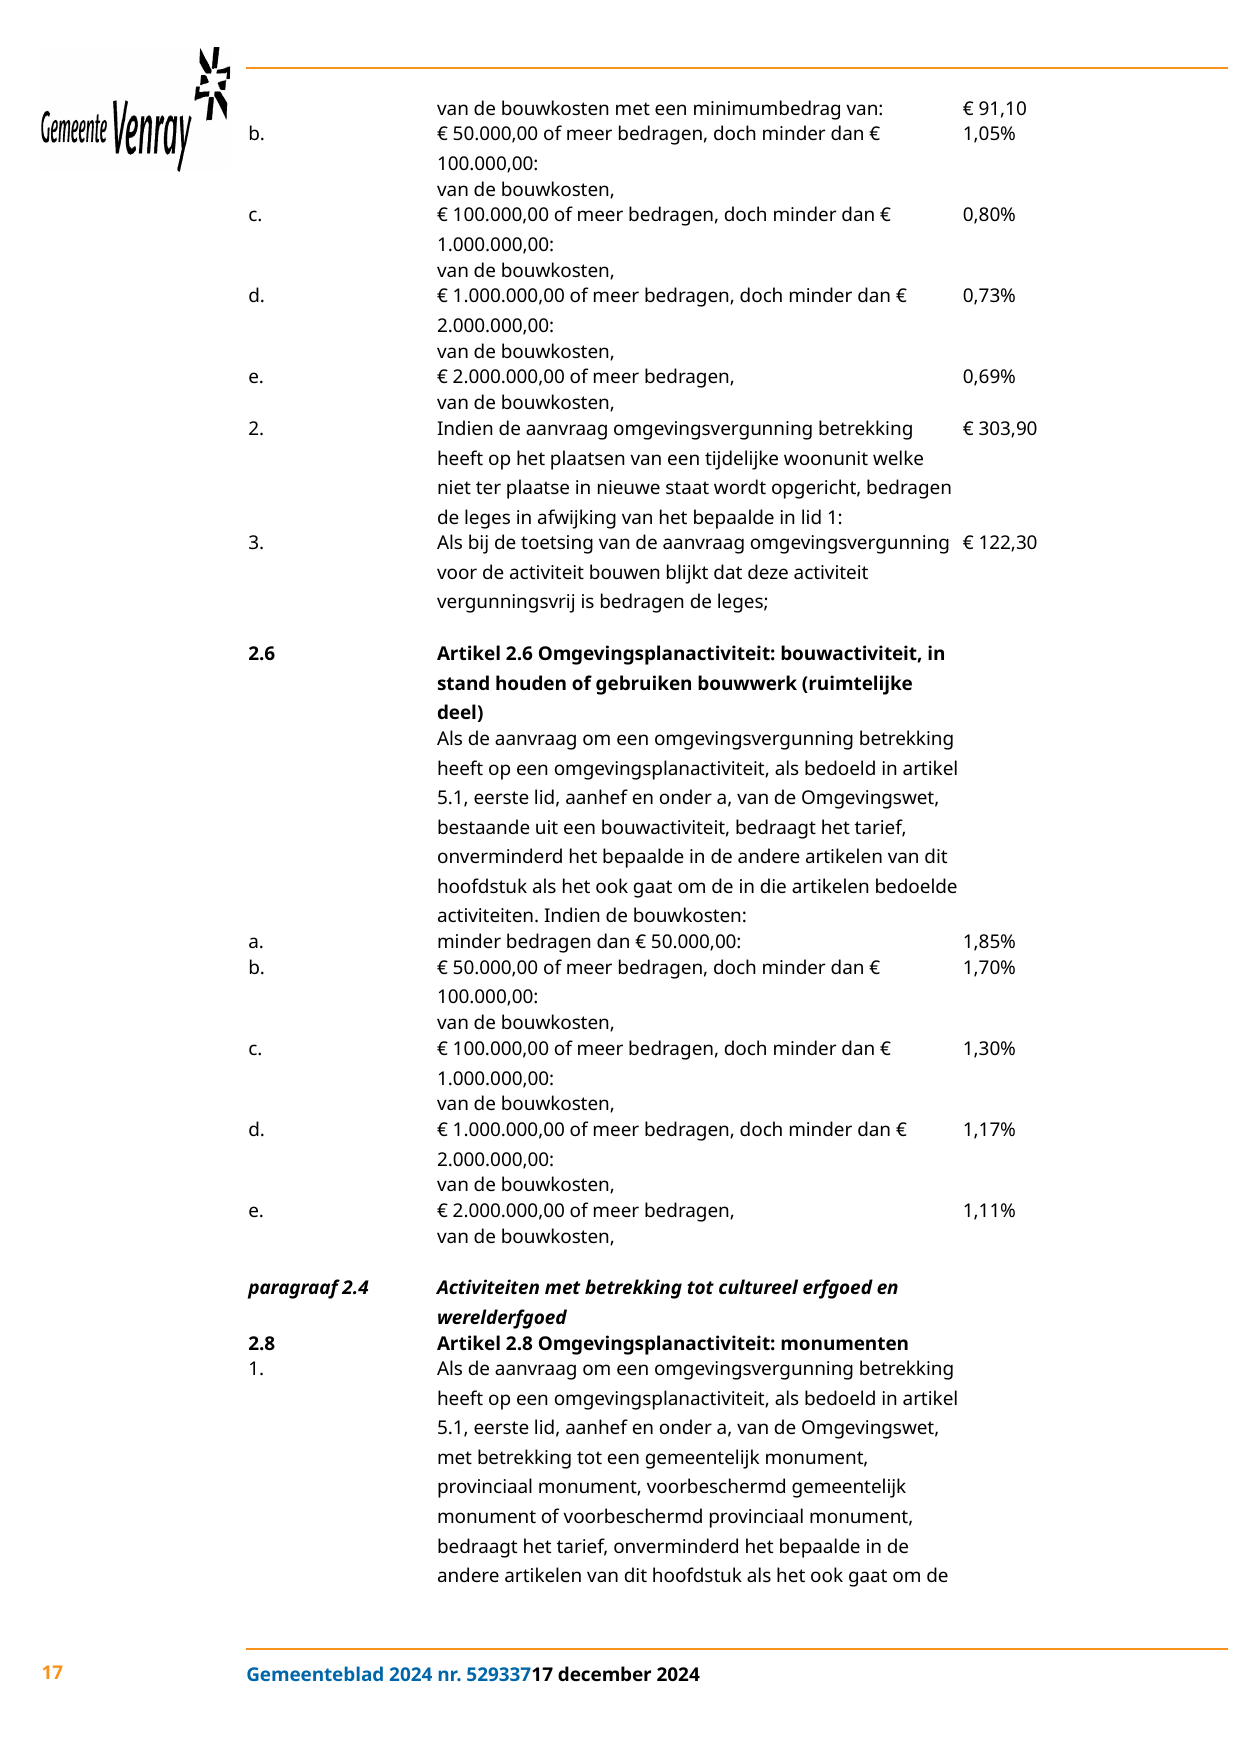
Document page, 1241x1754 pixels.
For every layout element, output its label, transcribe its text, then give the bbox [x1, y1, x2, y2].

table_cell e. [248, 364, 437, 389]
table_cell [963, 1223, 1152, 1249]
table_cell [437, 1249, 963, 1274]
table_cell 1. [248, 1355, 437, 1588]
table_cell Artikel 2.6 Omgevingsplanactiviteit: bouwactiviteit, in stand houden of gebruiken bouwwerk (ruimtelijke deel) [437, 640, 963, 725]
table_cell [248, 176, 437, 202]
table_cell d. [248, 283, 437, 338]
table_cell 2.6 [248, 640, 437, 725]
table_cell [248, 389, 437, 415]
table_cell b. [248, 954, 437, 1009]
table_cell c. [248, 1035, 437, 1090]
table_cell [248, 257, 437, 283]
table_cell [248, 615, 437, 640]
table_cell € 303,90 [963, 415, 1152, 529]
table_cell 2.8 [248, 1330, 437, 1355]
table_cell Als de aanvraag om een omgevingsvergunning betrekking heeft op een omgevingsplanactiviteit, als bedoeld in artikel 5.1, eerste lid, aanhef en onder a, van de Omgevingswet, bestaande uit een bouwactiviteit, bedraagt het tarief, onverminderd het bepaalde in de andere artikelen van dit hoofdstuk als het ook gaat om de in die artikelen bedoelde activiteiten. Indien de bouwkosten: [437, 725, 963, 928]
table_cell € 2.000.000,00 of meer bedragen, [437, 364, 963, 389]
table_cell [963, 257, 1152, 283]
table_cell d. [248, 1116, 437, 1171]
table_cell Indien de aanvraag omgevingsvergunning betrekking heeft op het plaatsen van een tijdelijke woonunit welke niet ter plaatse in nieuwe staat wordt opgericht, bedragen de leges in afwijking van het bepaalde in lid 1: [437, 415, 963, 529]
table_cell b. [248, 121, 437, 176]
table_cell 0,73% [963, 283, 1152, 338]
table_cell 1,17% [963, 1116, 1152, 1171]
table_cell van de bouwkosten, [437, 1009, 963, 1035]
picture [41, 47, 231, 172]
table_cell [248, 95, 437, 121]
table_cell € 1.000.000,00 of meer bedragen, doch minder dan € 2.000.000,00: [437, 283, 963, 338]
table_cell 2. [248, 415, 437, 529]
table_cell e. [248, 1197, 437, 1223]
table_cell Als bij de toetsing van de aanvraag omgevingsvergunning voor de activiteit bouwen blijkt dat deze activiteit vergunningsvrij is bedragen de leges; [437, 530, 963, 614]
table_cell [963, 389, 1152, 415]
table_cell [963, 1009, 1152, 1035]
table_cell van de bouwkosten, [437, 1223, 963, 1249]
table_cell 1,70% [963, 954, 1152, 1009]
table_cell van de bouwkosten, [437, 257, 963, 283]
table_cell [963, 1274, 1152, 1330]
table_cell 3. [248, 530, 437, 614]
table_cell [437, 615, 963, 640]
table_cell van de bouwkosten met een minimumbedrag van: [437, 95, 963, 121]
table_cell € 50.000,00 of meer bedragen, doch minder dan € 100.000,00: [437, 954, 963, 1009]
table_cell € 50.000,00 of meer bedragen, doch minder dan € 100.000,00: [437, 121, 963, 176]
table_cell € 100.000,00 of meer bedragen, doch minder dan € 1.000.000,00: [437, 1035, 963, 1090]
table_cell [963, 176, 1152, 202]
table_cell van de bouwkosten, [437, 1090, 963, 1116]
table_cell [963, 1171, 1152, 1197]
table_cell van de bouwkosten, [437, 338, 963, 364]
table_cell € 1.000.000,00 of meer bedragen, doch minder dan € 2.000.000,00: [437, 1116, 963, 1171]
table_cell [963, 1330, 1152, 1355]
table_cell € 100.000,00 of meer bedragen, doch minder dan € 1.000.000,00: [437, 202, 963, 257]
table_cell paragraaf 2.4 [248, 1274, 437, 1330]
table_cell [963, 725, 1152, 928]
table_cell Artikel 2.8 Omgevingsplanactiviteit: monumenten [437, 1330, 963, 1355]
table_cell 1,05% [963, 121, 1152, 176]
table_cell [963, 640, 1152, 725]
table_cell € 2.000.000,00 of meer bedragen, [437, 1197, 963, 1223]
table_cell minder bedragen dan € 50.000,00: [437, 928, 963, 954]
table_cell a. [248, 928, 437, 954]
table_cell [963, 1355, 1152, 1588]
table_cell [248, 1090, 437, 1116]
table_cell 1,85% [963, 928, 1152, 954]
table_cell [248, 725, 437, 928]
table_cell [248, 1009, 437, 1035]
table_cell [963, 1249, 1152, 1274]
table_cell 1,11% [963, 1197, 1152, 1223]
table_cell van de bouwkosten, [437, 176, 963, 202]
table_cell [248, 1249, 437, 1274]
table_cell 0,80% [963, 202, 1152, 257]
table_cell c. [248, 202, 437, 257]
table_cell 1,30% [963, 1035, 1152, 1090]
table_cell Activiteiten met betrekking tot cultureel erfgoed en werelderfgoed [437, 1274, 963, 1330]
table_cell van de bouwkosten, [437, 1171, 963, 1197]
table_cell [963, 338, 1152, 364]
table_cell € 91,10 [963, 95, 1152, 121]
table_cell [963, 615, 1152, 640]
table_cell [248, 1223, 437, 1249]
table_cell 0,69% [963, 364, 1152, 389]
table_cell [963, 1090, 1152, 1116]
table_cell [248, 1171, 437, 1197]
table_cell van de bouwkosten, [437, 389, 963, 415]
table_cell Als de aanvraag om een omgevingsvergunning betrekking heeft op een omgevingsplanactiviteit, als bedoeld in artikel 5.1, eerste lid, aanhef en onder a, van de Omgevingswet, met betrekking tot een gemeentelijk monument, provinciaal monument, voorbeschermd gemeentelijk monument of voorbeschermd provinciaal monument, bedraagt het tarief, onverminderd het bepaalde in de andere artikelen van dit hoofdstuk als het ook gaat om de [437, 1355, 963, 1588]
table_cell [248, 338, 437, 364]
table_cell € 122,30 [963, 530, 1152, 614]
